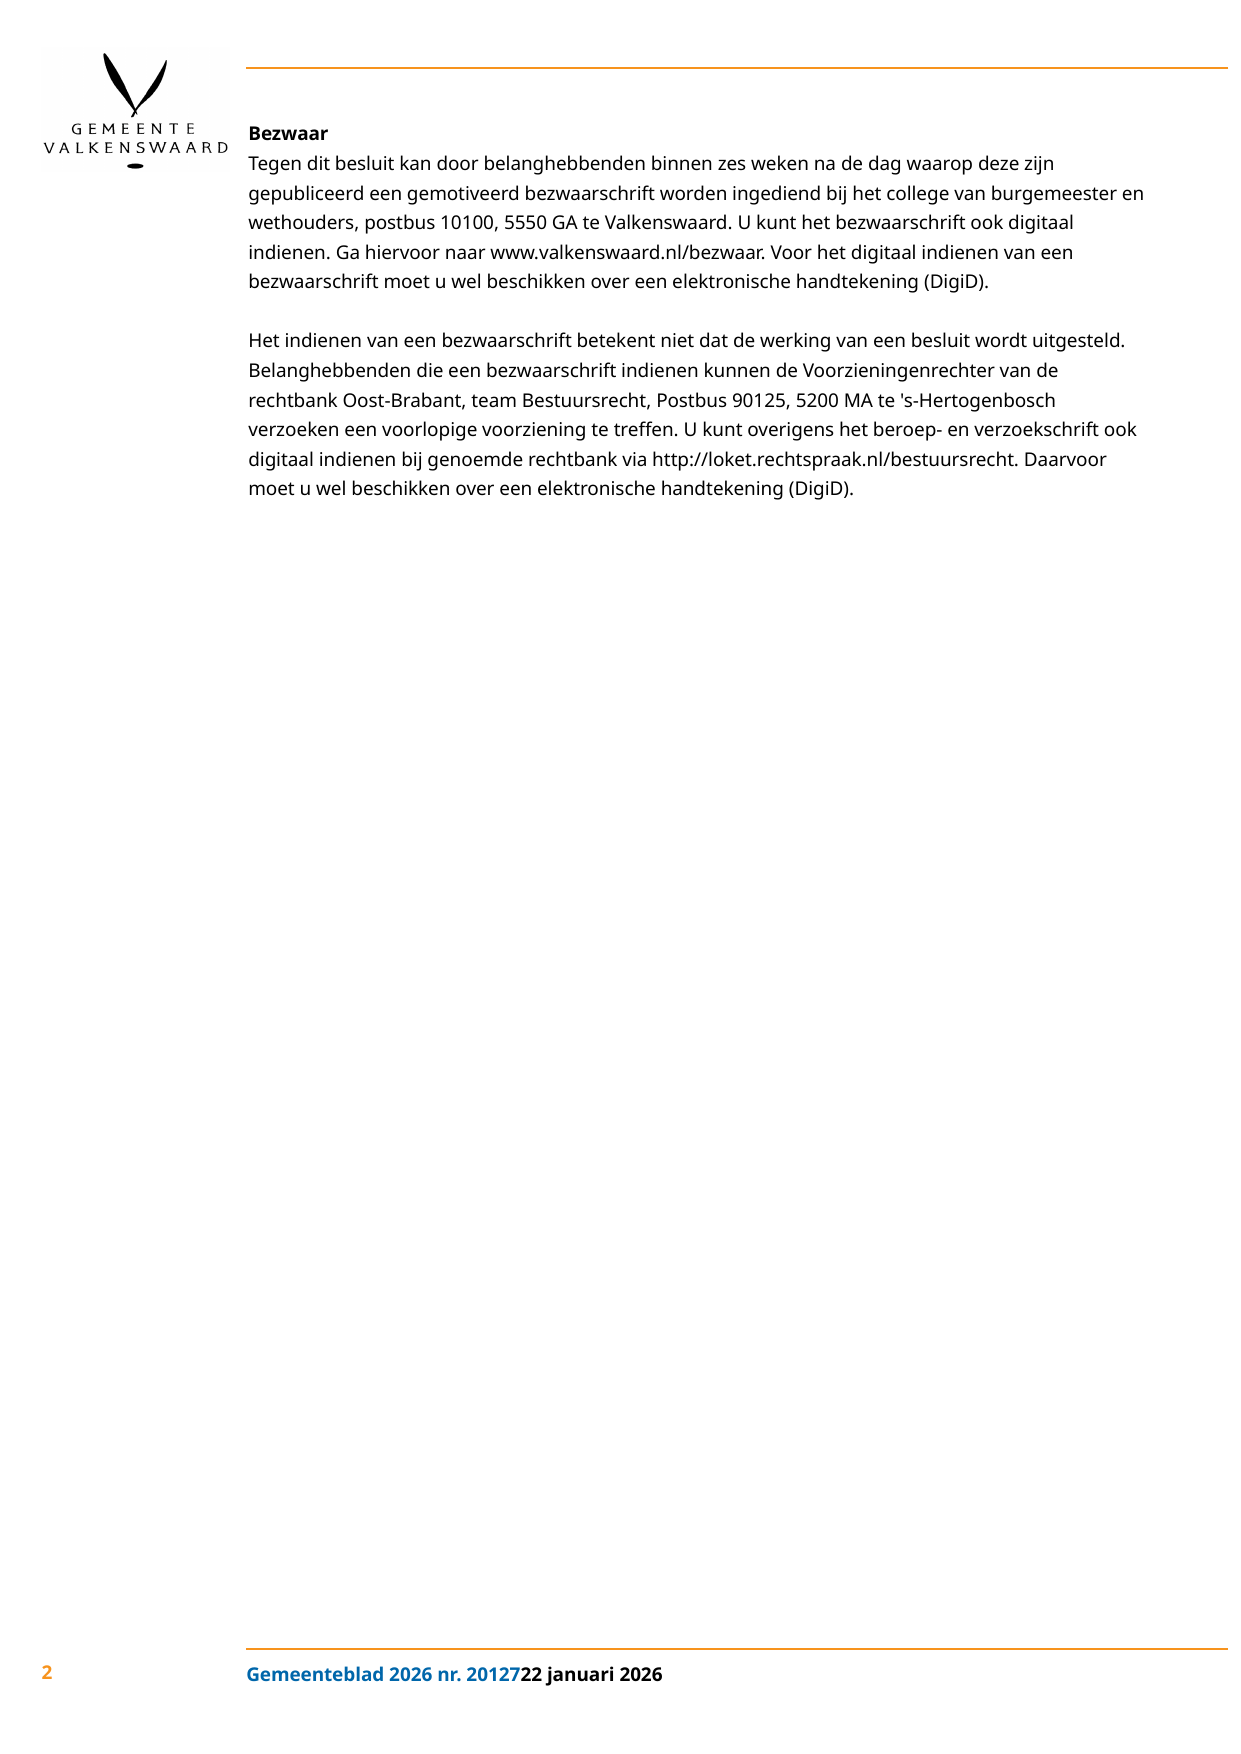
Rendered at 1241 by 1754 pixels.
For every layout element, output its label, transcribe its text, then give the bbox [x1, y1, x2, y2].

picture [41, 47, 231, 172]
text Bezwaar [248, 121, 1152, 146]
text Tegen dit besluit kan door belanghebbenden binnen zes weken na de dag waarop deze zijn gepubliceerd een gemotiveerd bezwaarschrift worden ingediend bij het college van burgemeester en wethouders, postbus 10100, 5550 GA te Valkenswaard. U kunt het bezwaarschrift ook digitaal indienen. Ga hiervoor naar www.valkenswaard.nl/bezwaar. Voor het digitaal indienen van een bezwaarschrift moet u wel beschikken over een elektronische handtekening (DigiD). [248, 150, 1152, 294]
text Het indienen van een bezwaarschrift betekent niet dat de werking van een besluit wordt uitgesteld. Belanghebbenden die een bezwaarschrift indienen kunnen de Voorzieningenrechter van de rechtbank Oost-Brabant, team Bestuursrecht, Postbus 90125, 5200 MA te 's-Hertogenbosch verzoeken een voorlopige voorziening te treffen. U kunt overigens het beroep- en verzoekschrift ook digitaal indienen bij genoemde rechtbank via http://loket.rechtspraak.nl/bestuursrecht. Daarvoor moet u wel beschikken over een elektronische handtekening (DigiD). [248, 328, 1152, 501]
